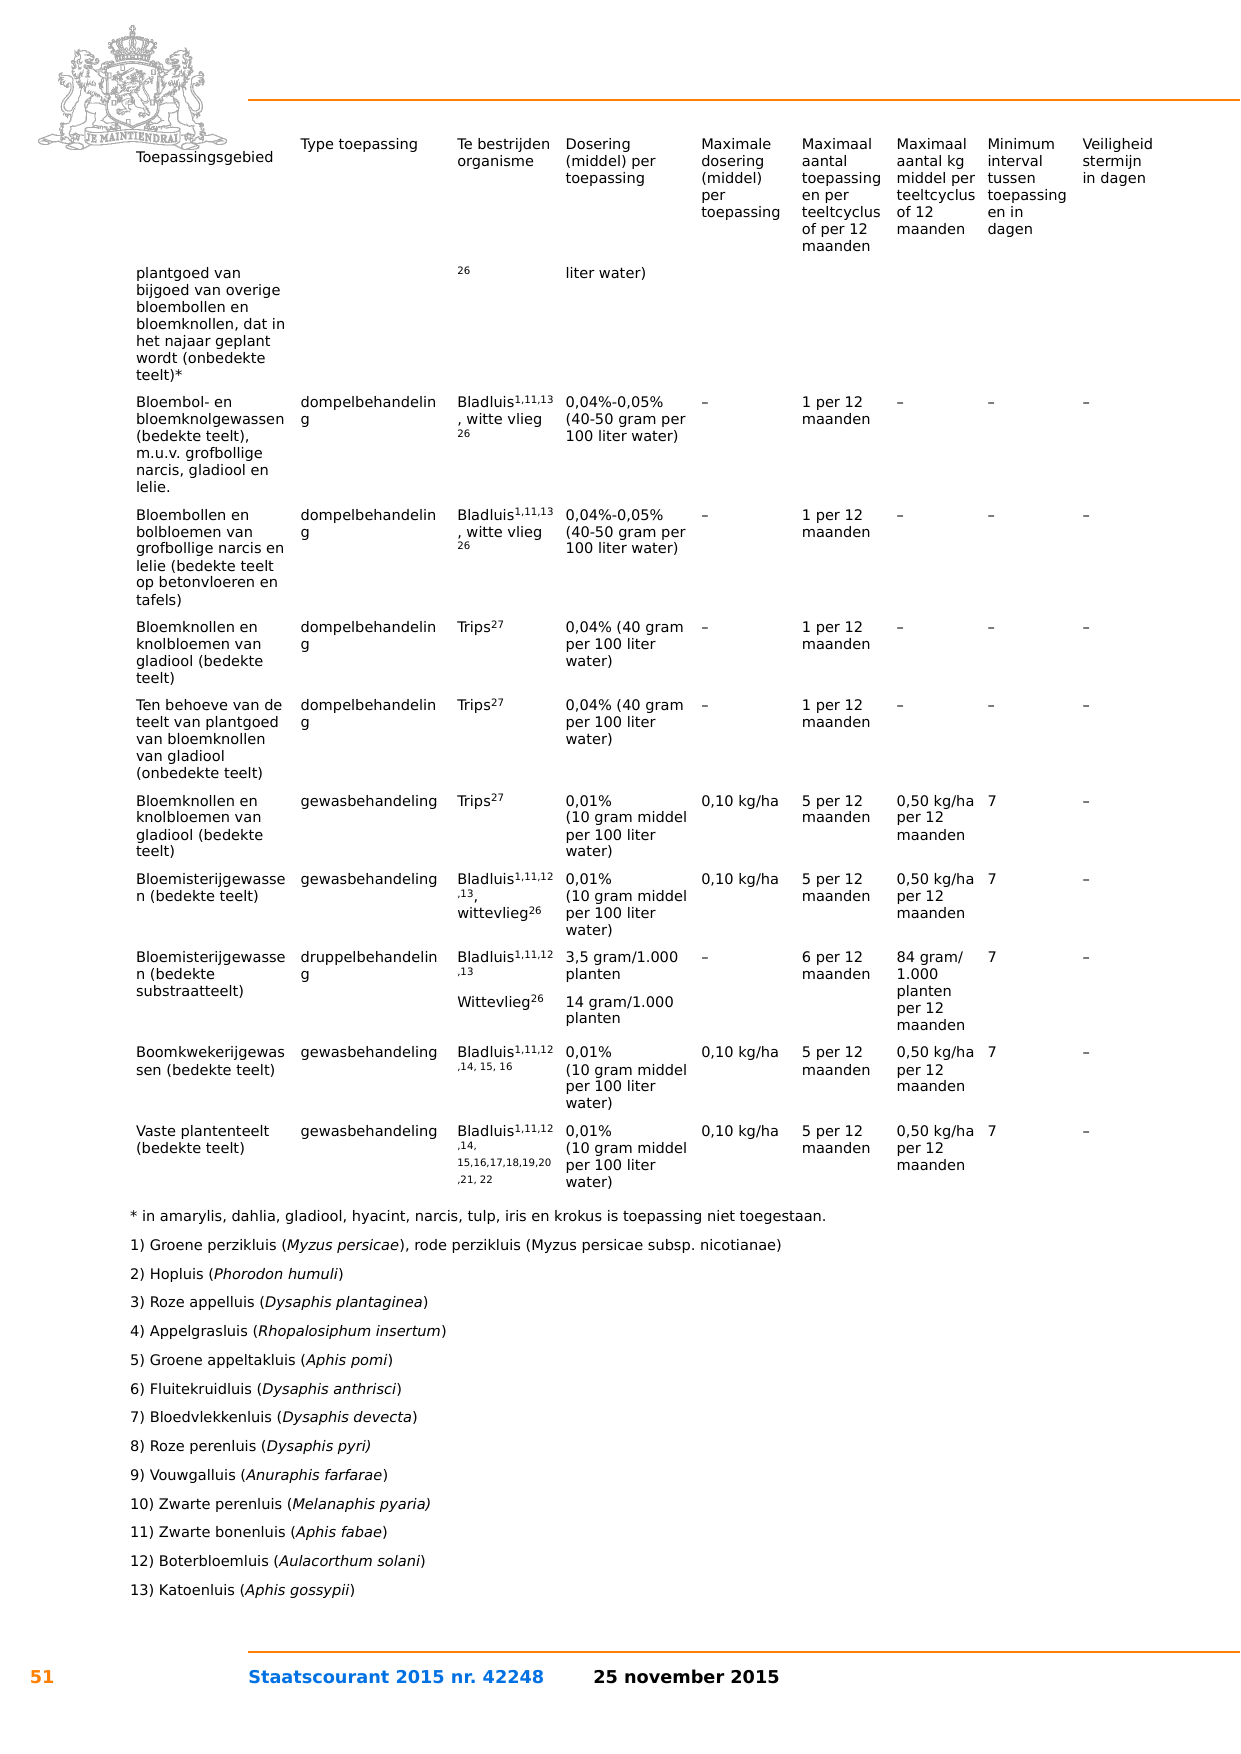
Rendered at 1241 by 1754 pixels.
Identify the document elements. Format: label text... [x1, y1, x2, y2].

table_cell 6 per 12 maanden [796, 944, 890, 1039]
table_cell – [1077, 502, 1163, 613]
table_cell 0,04%-0,05% (40-50 gram per 100 liter water) [560, 502, 694, 613]
table_cell – [891, 390, 981, 501]
table_cell Bladluis1,11,12,13, wittevlieg26 [452, 866, 559, 943]
table_cell 84 gram/1.000 planten per 12 maanden [891, 944, 981, 1039]
table_cell 14 gram/1.000 planten [560, 989, 694, 1039]
table_header Toepassingsgebied [131, 131, 294, 259]
table_cell 7 [982, 866, 1076, 943]
table_cell Trips27 [452, 693, 559, 787]
table_cell druppelbehandeling [295, 944, 451, 1039]
table_cell – [982, 614, 1076, 691]
table_cell – [982, 390, 1076, 501]
table_header Dosering (middel) per toepassing [560, 131, 694, 259]
table_cell 0,10 kg/ha [696, 1118, 795, 1195]
table_cell – [1077, 944, 1163, 1039]
table_cell Bloembollen en bolbloemen van grofbollige narcis en lelie (bedekte teelt op betonvloeren en tafels) [131, 502, 294, 613]
table_cell 26 [452, 260, 559, 388]
table_cell 5 per 12 maanden [796, 866, 890, 943]
table_cell – [891, 502, 981, 613]
table_cell [696, 260, 795, 388]
table_cell – [696, 390, 795, 501]
table_header Maximaal aantal kg middel per teeltcyclus of 12 maanden [891, 131, 981, 259]
table_cell [295, 260, 451, 388]
table_cell – [1077, 1118, 1163, 1195]
table_cell Bladluis1,11,13, witte vlieg 26 [452, 390, 559, 501]
table_cell gewasbehandeling [295, 1118, 451, 1195]
table_cell plantgoed van bijgoed van overige bloembollen en bloemknollen, dat in het najaar geplant wordt (onbedekte teelt)* [131, 260, 294, 388]
table_cell [1077, 260, 1163, 388]
table_cell 1 per 12 maanden [796, 502, 890, 613]
table_header Veiligheidstermijn in dagen [1077, 131, 1163, 259]
table_cell gewasbehandeling [295, 788, 451, 865]
table_cell Bloemisterijgewassen (bedekte substraatteelt) [131, 944, 294, 1039]
table_cell Bladluis1,11,13, witte vlieg 26 [452, 502, 559, 613]
table_cell gewasbehandeling [295, 1040, 451, 1117]
table_cell 0,50 kg/ha per 12 maanden [891, 1040, 981, 1117]
table_cell 7 [982, 1118, 1076, 1195]
table_cell – [696, 944, 795, 1039]
table_cell dompelbehandeling [295, 614, 451, 691]
table_cell 0,10 kg/ha [696, 866, 795, 943]
table_cell 0,01% (10 gram middel per 100 liter water) [560, 1040, 694, 1117]
table_cell Boomkwekerijgewassen (bedekte teelt) [131, 1040, 294, 1117]
table_cell 1 per 12 maanden [796, 693, 890, 787]
table_cell – [1077, 390, 1163, 501]
table_cell 0,10 kg/ha [696, 788, 795, 865]
table_cell Bloemknollen en knolbloemen van gladiool (bedekte teelt) [131, 788, 294, 865]
table_header Maximaal aantal toepassingen per teeltcyclus of per 12 maanden [796, 131, 890, 259]
table_cell 7 [982, 788, 1076, 865]
table_cell 0,50 kg/ha per 12 maanden [891, 1118, 981, 1195]
table_cell – [1077, 866, 1163, 943]
table_cell 5 per 12 maanden [796, 1040, 890, 1117]
table_cell Bladluis1,11,12,13 [452, 944, 559, 988]
table_cell – [696, 614, 795, 691]
table_cell – [982, 693, 1076, 787]
table_cell Bloemknollen en knolbloemen van gladiool (bedekte teelt) [131, 614, 294, 691]
table_cell 1 per 12 maanden [796, 614, 890, 691]
table_cell – [1077, 788, 1163, 865]
table_header Minimum interval tussen toepassingen in dagen [982, 131, 1076, 259]
table_cell – [696, 502, 795, 613]
table_cell 0,01% (10 gram middel per 100 liter water) [560, 1118, 694, 1195]
table_cell 1 per 12 maanden [796, 390, 890, 501]
table_cell Bloemisterijgewassen (bedekte teelt) [131, 866, 294, 943]
table_header Type toepassing [295, 131, 451, 259]
table_cell – [1077, 614, 1163, 691]
table_cell – [982, 502, 1076, 613]
table_cell 0,04%-0,05% (40-50 gram per 100 liter water) [560, 390, 694, 501]
table_cell Wittevlieg26 [452, 989, 559, 1039]
table_cell * in amarylis, dahlia, gladiool, hyacint, narcis, tulp, iris en krokus is toepassing niet toegestaan. 1) Groene perzikluis (Myzus persicae), rode perzikluis (Myzus persicae subsp. nicotianae) 2) Hopluis (Phorodon humuli) 3) Roze appelluis (Dysaphis plantaginea) 4) Appelgrasluis (Rhopalosiphum insertum) 5) Groene appeltakluis (Aphis pomi) 6) Fluitekruidluis (Dysaphis anthrisci) 7) Bloedvlekkenluis (Dysaphis devecta) 8) Roze perenluis (Dysaphis pyri) 9) Vouwgalluis (Anuraphis farfarae) 10) Zwarte perenluis (Melanaphis pyaria) 11) Zwarte bonenluis (Aphis fabae) 12) Boterbloemluis (Aulacorthum solani) 13) Katoenluis (Aphis gossypii) [130, 1196, 1163, 1599]
table_cell – [891, 693, 981, 787]
table_cell 7 [982, 1040, 1076, 1117]
table_cell Ten behoeve van de teelt van plantgoed van bloemknollen van gladiool (onbedekte teelt) [131, 693, 294, 787]
table_cell [796, 260, 890, 388]
table_cell 0,50 kg/ha per 12 maanden [891, 788, 981, 865]
table_cell 3,5 gram/1.000 planten [560, 944, 694, 988]
table_cell Bloembol- en bloemknolgewassen (bedekte teelt), m.u.v. grofbollige narcis, gladiool en lelie. [131, 390, 294, 501]
table_cell 0,01% (10 gram middel per 100 liter water) [560, 788, 694, 865]
table_header Te bestrijden organisme [452, 131, 559, 259]
table_cell [982, 260, 1076, 388]
table_cell 0,01% (10 gram middel per 100 liter water) [560, 866, 694, 943]
table_cell Trips27 [452, 614, 559, 691]
table_cell Bladluis1,11,12,14, 15, 16 [452, 1040, 559, 1117]
table_cell – [1077, 1040, 1163, 1117]
table_cell liter water) [560, 260, 694, 388]
table_cell 0,10 kg/ha [696, 1040, 795, 1117]
table_cell dompelbehandeling [295, 693, 451, 787]
table_cell 0,04% (40 gram per 100 liter water) [560, 693, 694, 787]
table_cell 0,04% (40 gram per 100 liter water) [560, 614, 694, 691]
table_cell 5 per 12 maanden [796, 788, 890, 865]
table_cell 7 [982, 944, 1076, 1039]
table_cell dompelbehandeling [295, 390, 451, 501]
table_cell [891, 260, 981, 388]
table_cell – [891, 614, 981, 691]
table_cell dompelbehandeling [295, 502, 451, 613]
table_cell Bladluis1,11,12,14, 15,16,17,18,19,20,21, 22 [452, 1118, 559, 1195]
table_cell 5 per 12 maanden [796, 1118, 890, 1195]
table_cell – [1077, 693, 1163, 787]
picture [38, 25, 227, 150]
table_cell 0,50 kg/ha per 12 maanden [891, 866, 981, 943]
table_header Maximale dosering (middel) per toepassing [696, 131, 795, 259]
table_cell Vaste plantenteelt (bedekte teelt) [131, 1118, 294, 1195]
table_cell gewasbehandeling [295, 866, 451, 943]
table_cell – [696, 693, 795, 787]
table_cell Trips27 [452, 788, 559, 865]
